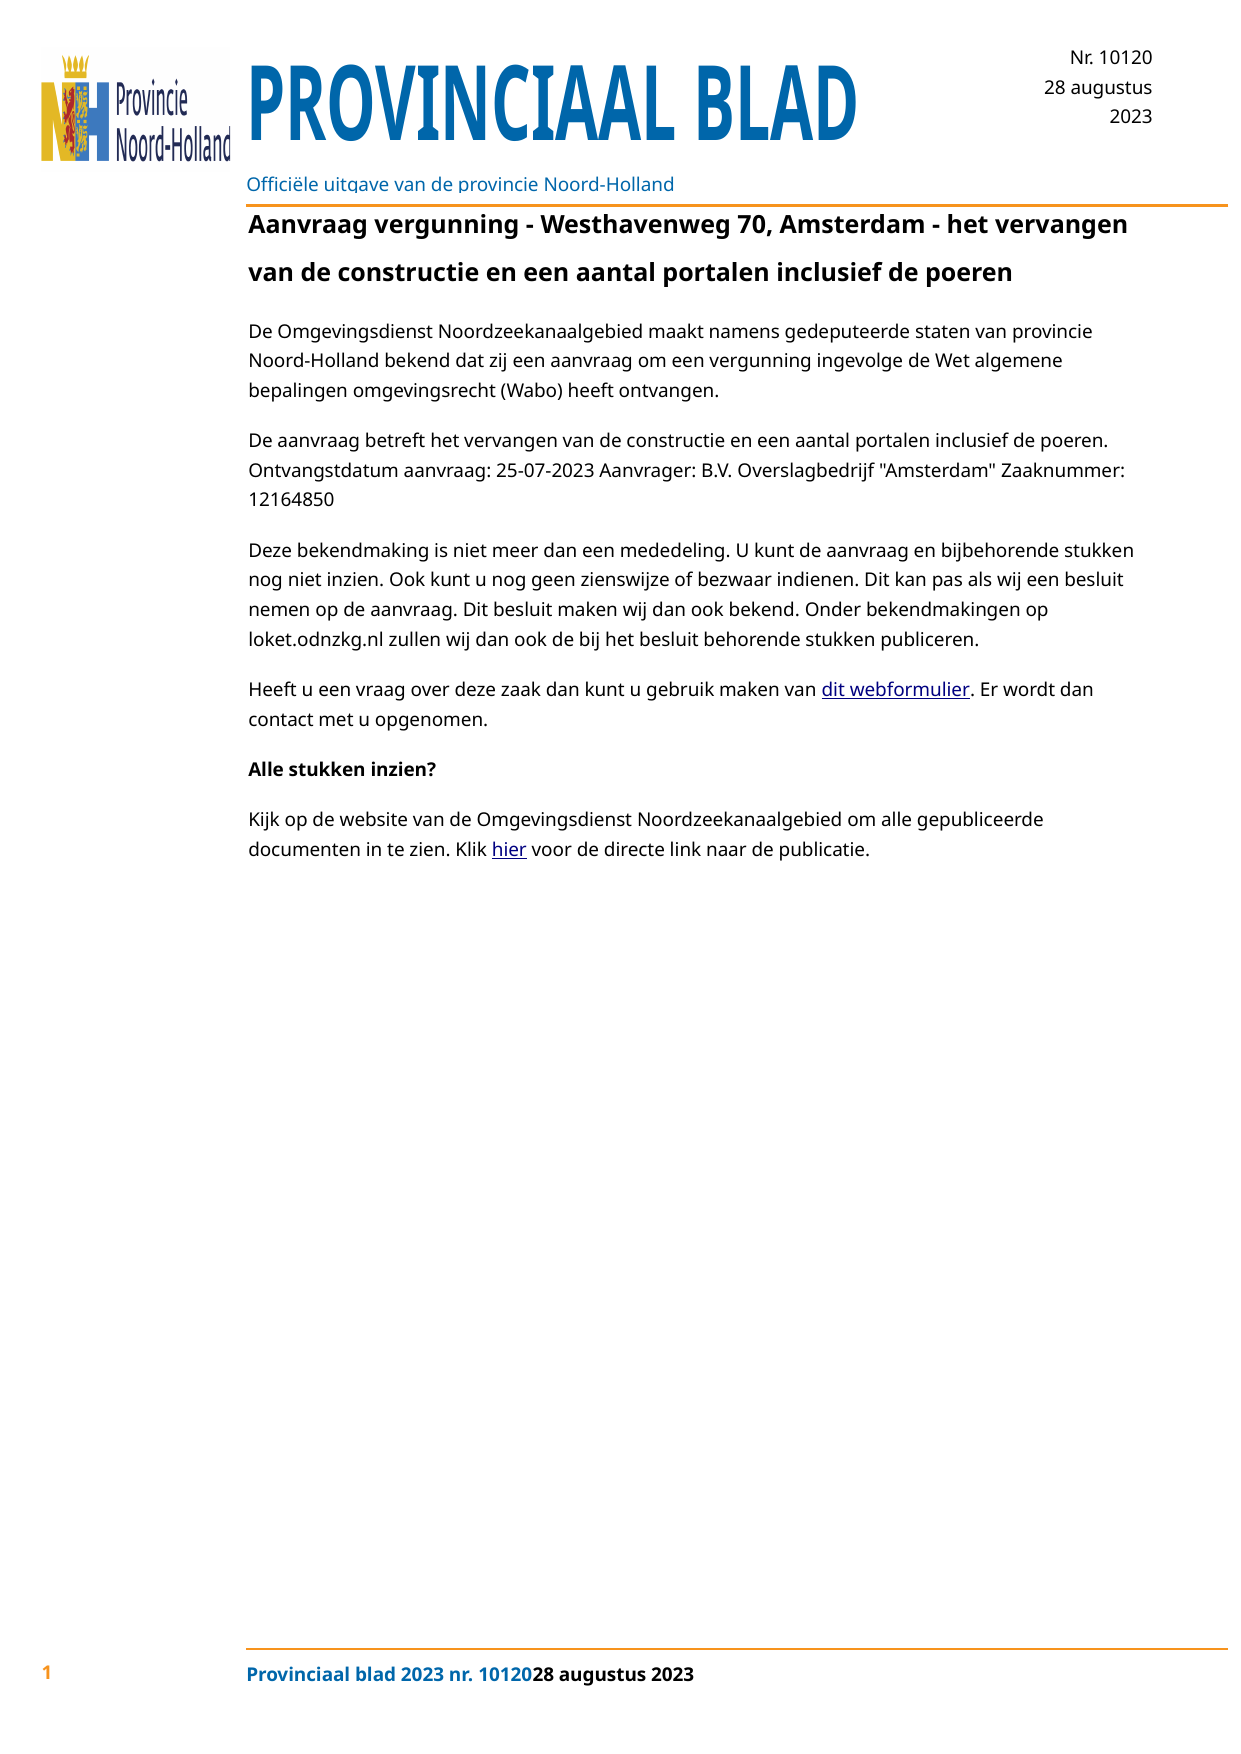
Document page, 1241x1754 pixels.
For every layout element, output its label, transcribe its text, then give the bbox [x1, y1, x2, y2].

text Aanvraag vergunning - Westhavenweg 70, Amsterdam - het vervangen van de constructie en een aantal portalen inclusief de poeren [248, 207, 1152, 288]
text Heeft u een vraag over deze zaak dan kunt u gebruik maken van dit webformulier. Er wordt dan contact met u opgenomen. [248, 676, 1152, 732]
picture [41, 47, 231, 172]
text Deze bekendmaking is niet meer dan een mededeling. U kunt de aanvraag en bijbehorende stukken nog niet inzien. Ook kunt u nog geen zienswijze of bezwaar indienen. Dit kan pas als wij een besluit nemen op de aanvraag. Dit besluit maken wij dan ook bekend. Onder bekendmakingen op loket.odnzkg.nl zullen wij dan ook de bij het besluit behorende stukken publiceren. [248, 537, 1152, 652]
text De aanvraag betreft het vervangen van de constructie en een aantal portalen inclusief de poeren. Ontvangstdatum aanvraag: 25-07-2023 Aanvrager: B.V. Overslagbedrijf "Amsterdam" Zaaknummer: 12164850 [248, 427, 1152, 512]
text Alle stukken inzien? [248, 756, 1152, 782]
text Kijk op de website van de Omgevingsdienst Noordzeekanaalgebied om alle gepubliceerde documenten in te zien. Klik hier voor de directe link naar de publicatie. [248, 807, 1152, 862]
text De Omgevingsdienst Noordzeekanaalgebied maakt namens gedeputeerde staten van provincie Noord-Holland bekend dat zij een aanvraag om een vergunning ingevolge de Wet algemene bepalingen omgevingsrecht (Wabo) heeft ontvangen. [248, 318, 1152, 403]
